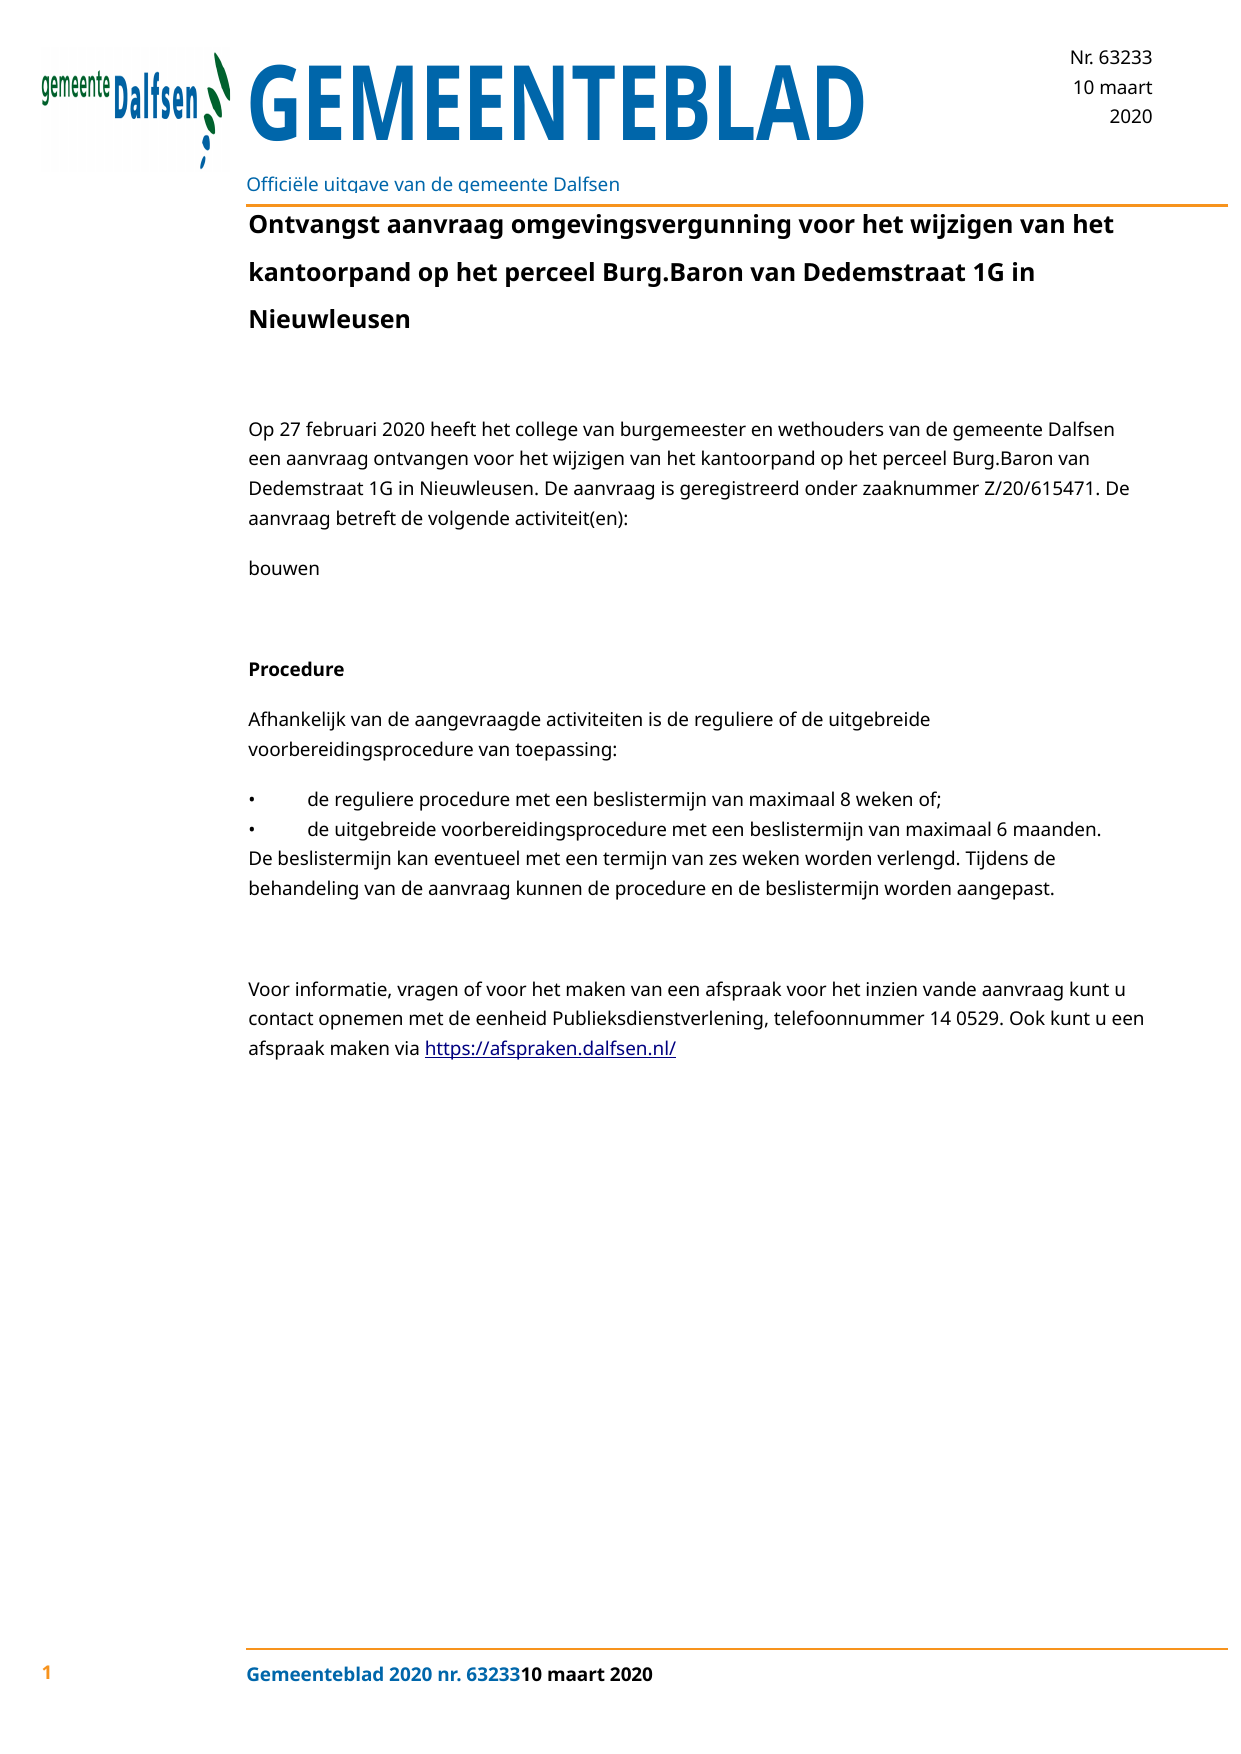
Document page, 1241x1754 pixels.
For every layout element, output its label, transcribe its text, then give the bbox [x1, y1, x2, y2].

list de uitgebreide voorbereidingsprocedure met een beslistermijn van maximaal 6 maanden. [248, 816, 1152, 842]
text Op 27 februari 2020 heeft het college van burgemeester en wethouders van de gemeente Dalfsen een aanvraag ontvangen voor het wijzigen van het kantoorpand op het perceel Burg.Baron van Dedemstraat 1G in Nieuwleusen. De aanvraag is geregistreerd onder zaaknummer Z/20/615471. De aanvraag betreft de volgende activiteit(en): [248, 416, 1152, 530]
text De beslistermijn kan eventueel met een termijn van zes weken worden verlengd. Tijdens de behandeling van de aanvraag kunnen de procedure en de beslistermijn worden aangepast. [248, 846, 1152, 901]
text bouwen [248, 555, 1152, 581]
text Ontvangst aanvraag omgevingsvergunning voor het wijzigen van het kantoorpand op het perceel Burg.Baron van Dedemstraat 1G in Nieuwleusen [248, 207, 1152, 336]
list de reguliere procedure met een beslistermijn van maximaal 8 weken of; [248, 786, 1152, 812]
picture [41, 47, 231, 172]
text Afhankelijk van de aangevraagde activiteiten is de reguliere of de uitgebreide voorbereidingsprocedure van toepassing: [248, 706, 1152, 762]
text Procedure [248, 656, 1152, 682]
text Voor informatie, vragen of voor het maken van een afspraak voor het inzien vande aanvraag kunt u contact opnemen met de eenheid Publieksdienstverlening, telefoonnummer 14 0529. Ook kunt u een afspraak maken via https://afspraken.dalfsen.nl/ [248, 976, 1152, 1061]
